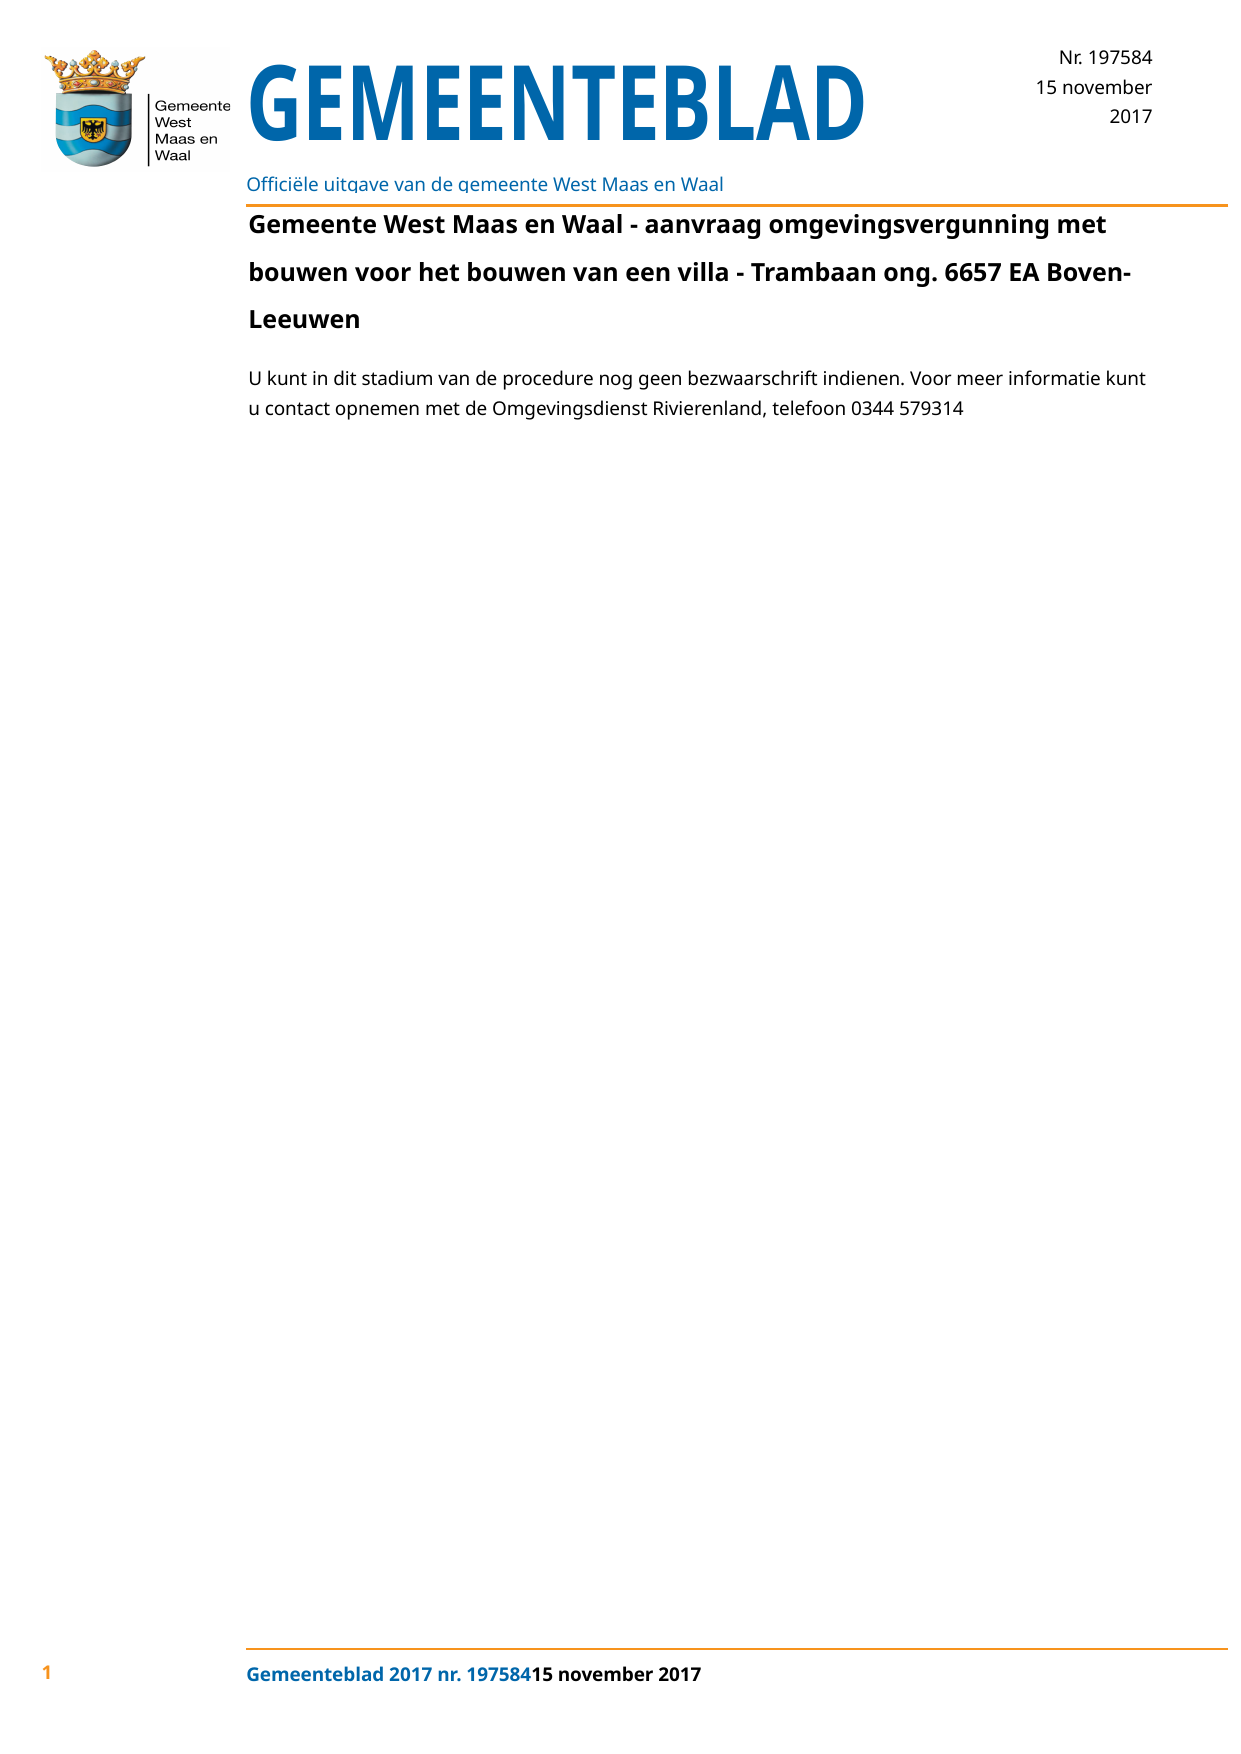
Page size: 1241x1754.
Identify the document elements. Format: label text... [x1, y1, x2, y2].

picture [41, 47, 231, 172]
text Gemeente West Maas en Waal - aanvraag omgevingsvergunning met bouwen voor het bouwen van een villa - Trambaan ong. 6657 EA Boven-Leeuwen [248, 207, 1152, 336]
text U kunt in dit stadium van de procedure nog geen bezwaarschrift indienen. Voor meer informatie kunt u contact opnemen met de Omgevingsdienst Rivierenland, telefoon 0344 579314 [248, 366, 1152, 421]
